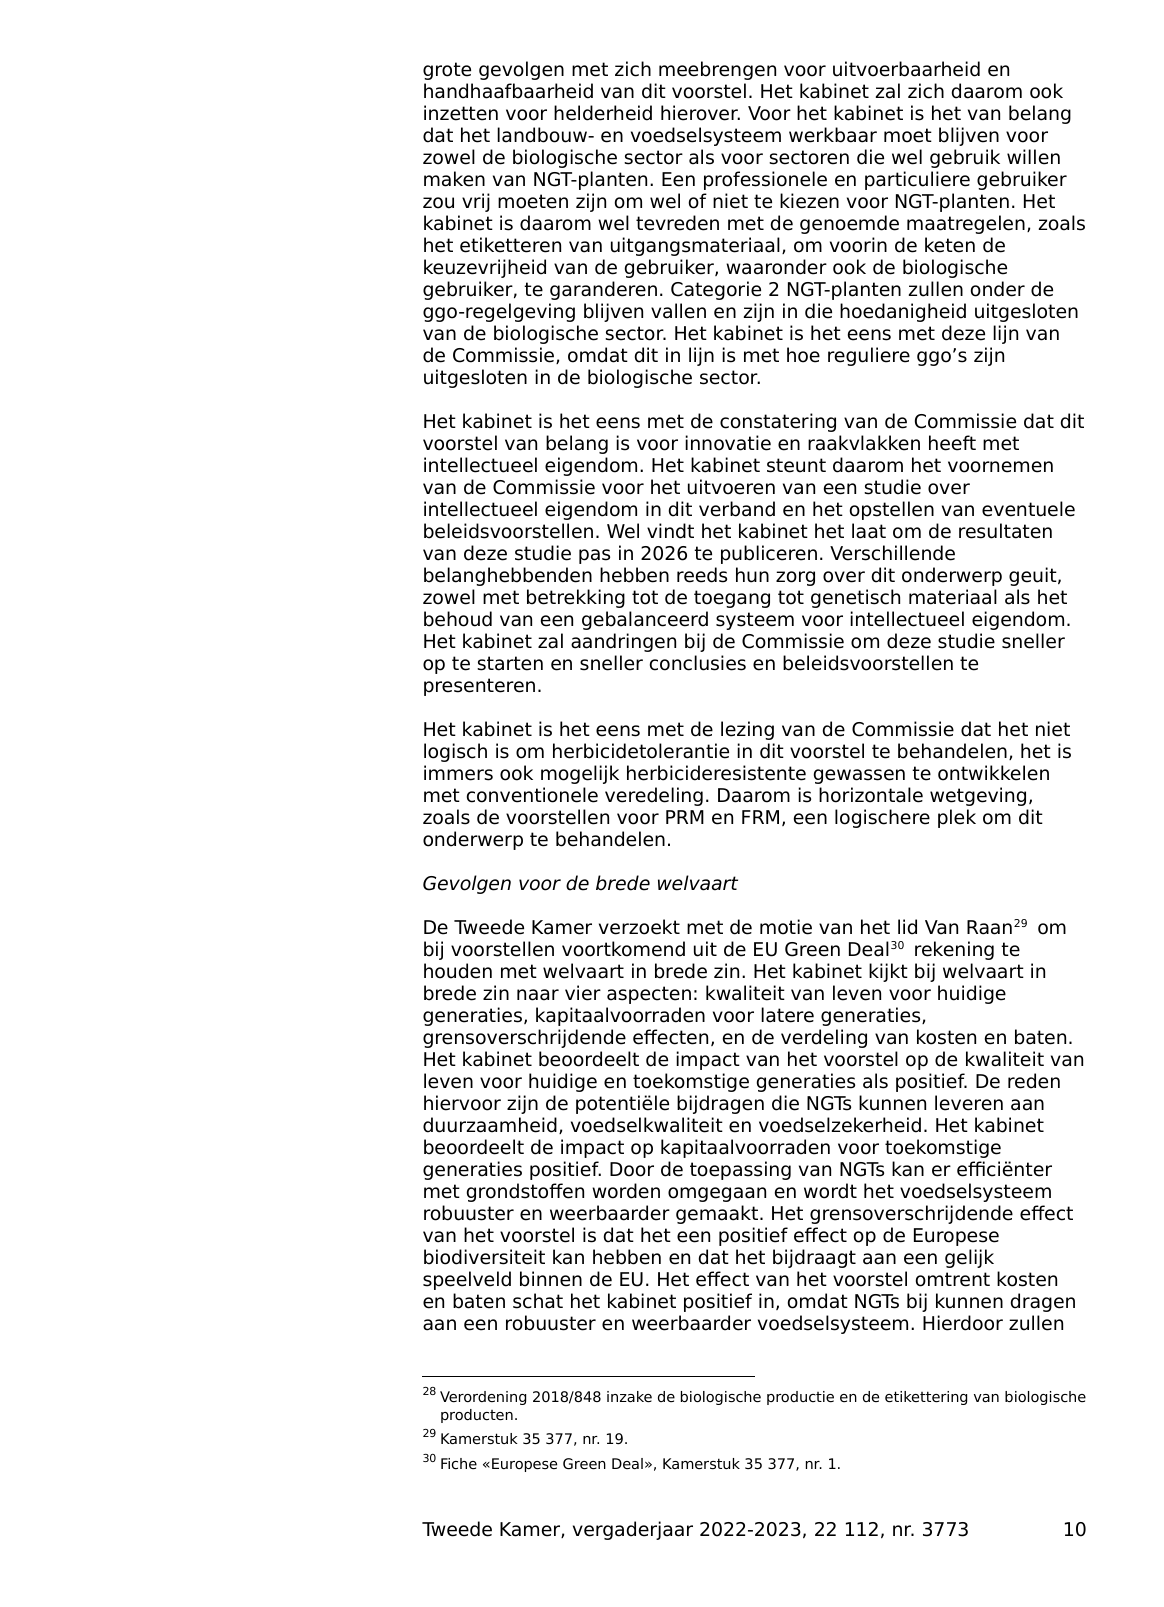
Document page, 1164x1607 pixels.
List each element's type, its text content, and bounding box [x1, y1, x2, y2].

text Het kabinet is het eens met de lezing van de Commissie dat het niet logisch is om herbicidetolerantie in dit voorstel te behandelen, het is immers ook mogelijk herbicideresistente gewassen te ontwikkelen met conventionele veredeling. Daarom is horizontale wetgeving, zoals de voorstellen voor PRM en FRM, een logischere plek om dit onderwerp te behandelen. [422, 719, 1087, 851]
text Verordening 2018/848 inzake de biologische productie en de etikettering van biologische producten. [422, 1385, 1087, 1424]
text grote gevolgen met zich meebrengen voor uitvoerbaarheid en handhaafbaarheid van dit voorstel. Het kabinet zal zich daarom ook inzetten voor helderheid hierover. Voor het kabinet is het van belang dat het landbouw- en voedselsysteem werkbaar moet blijven voor zowel de biologische sector als voor sectoren die wel gebruik willen maken van NGT-planten. Een professionele en particuliere gebruiker zou vrij moeten zijn om wel of niet te kiezen voor NGT-planten. Het kabinet is daarom wel tevreden met de genoemde maatregelen, zoals het etiketteren van uitgangsmateriaal, om voorin de keten de keuzevrijheid van de gebruiker, waaronder ook de biologische gebruiker, te garanderen. Categorie 2 NGT-planten zullen onder de ggo-regelgeving blijven vallen en zijn in die hoedanigheid uitgesloten van de biologische sector. Het kabinet is het eens met deze lijn van de Commissie, omdat dit in lijn is met hoe reguliere ggo’s zijn uitgesloten in de biologische sector. [422, 59, 1087, 389]
text Fiche «Europese Green Deal», Kamerstuk 35 377, nr. 1. [422, 1452, 1087, 1474]
text Het kabinet is het eens met de constatering van de Commissie dat dit voorstel van belang is voor innovatie en raakvlakken heeft met intellectueel eigendom. Het kabinet steunt daarom het voornemen van de Commissie voor het uitvoeren van een studie over intellectueel eigendom in dit verband en het opstellen van eventuele beleidsvoorstellen. Wel vindt het kabinet het laat om de resultaten van deze studie pas in 2026 te publiceren. Verschillende belanghebbenden hebben reeds hun zorg over dit onderwerp geuit, zowel met betrekking tot de toegang tot genetisch materiaal als het behoud van een gebalanceerd systeem voor intellectueel eigendom. Het kabinet zal aandringen bij de Commissie om deze studie sneller op te starten en sneller conclusies en beleidsvoorstellen te presenteren. [422, 411, 1087, 697]
text De Tweede Kamer verzoekt met de motie van het lid Van Raan om bij voorstellen voortkomend uit de EU Green Deal rekening te houden met welvaart in brede zin. Het kabinet kijkt bij welvaart in brede zin naar vier aspecten: kwaliteit van leven voor huidige generaties, kapitaalvoorraden voor latere generaties, grensoverschrijdende effecten, en de verdeling van kosten en baten. Het kabinet beoordeelt de impact van het voorstel op de kwaliteit van leven voor huidige en toekomstige generaties als positief. De reden hiervoor zijn de potentiële bijdragen die NGTs kunnen leveren aan duurzaamheid, voedselkwaliteit en voedselzekerheid. Het kabinet beoordeelt de impact op kapitaalvoorraden voor toekomstige generaties positief. Door de toepassing van NGTs kan er efficiënter met grondstoffen worden omgegaan en wordt het voedselsysteem robuuster en weerbaarder gemaakt. Het grensoverschrijdende effect van het voorstel is dat het een positief effect op de Europese biodiversiteit kan hebben en dat het bijdraagt aan een gelijk speelveld binnen de EU. Het effect van het voorstel omtrent kosten en baten schat het kabinet positief in, omdat NGTs bij kunnen dragen aan een robuuster en weerbaarder voedselsysteem. Hierdoor zullen [422, 917, 1087, 1335]
text Kamerstuk 35 377, nr. 19. [422, 1427, 1087, 1449]
subtitle Gevolgen voor de brede welvaart [422, 873, 1087, 895]
